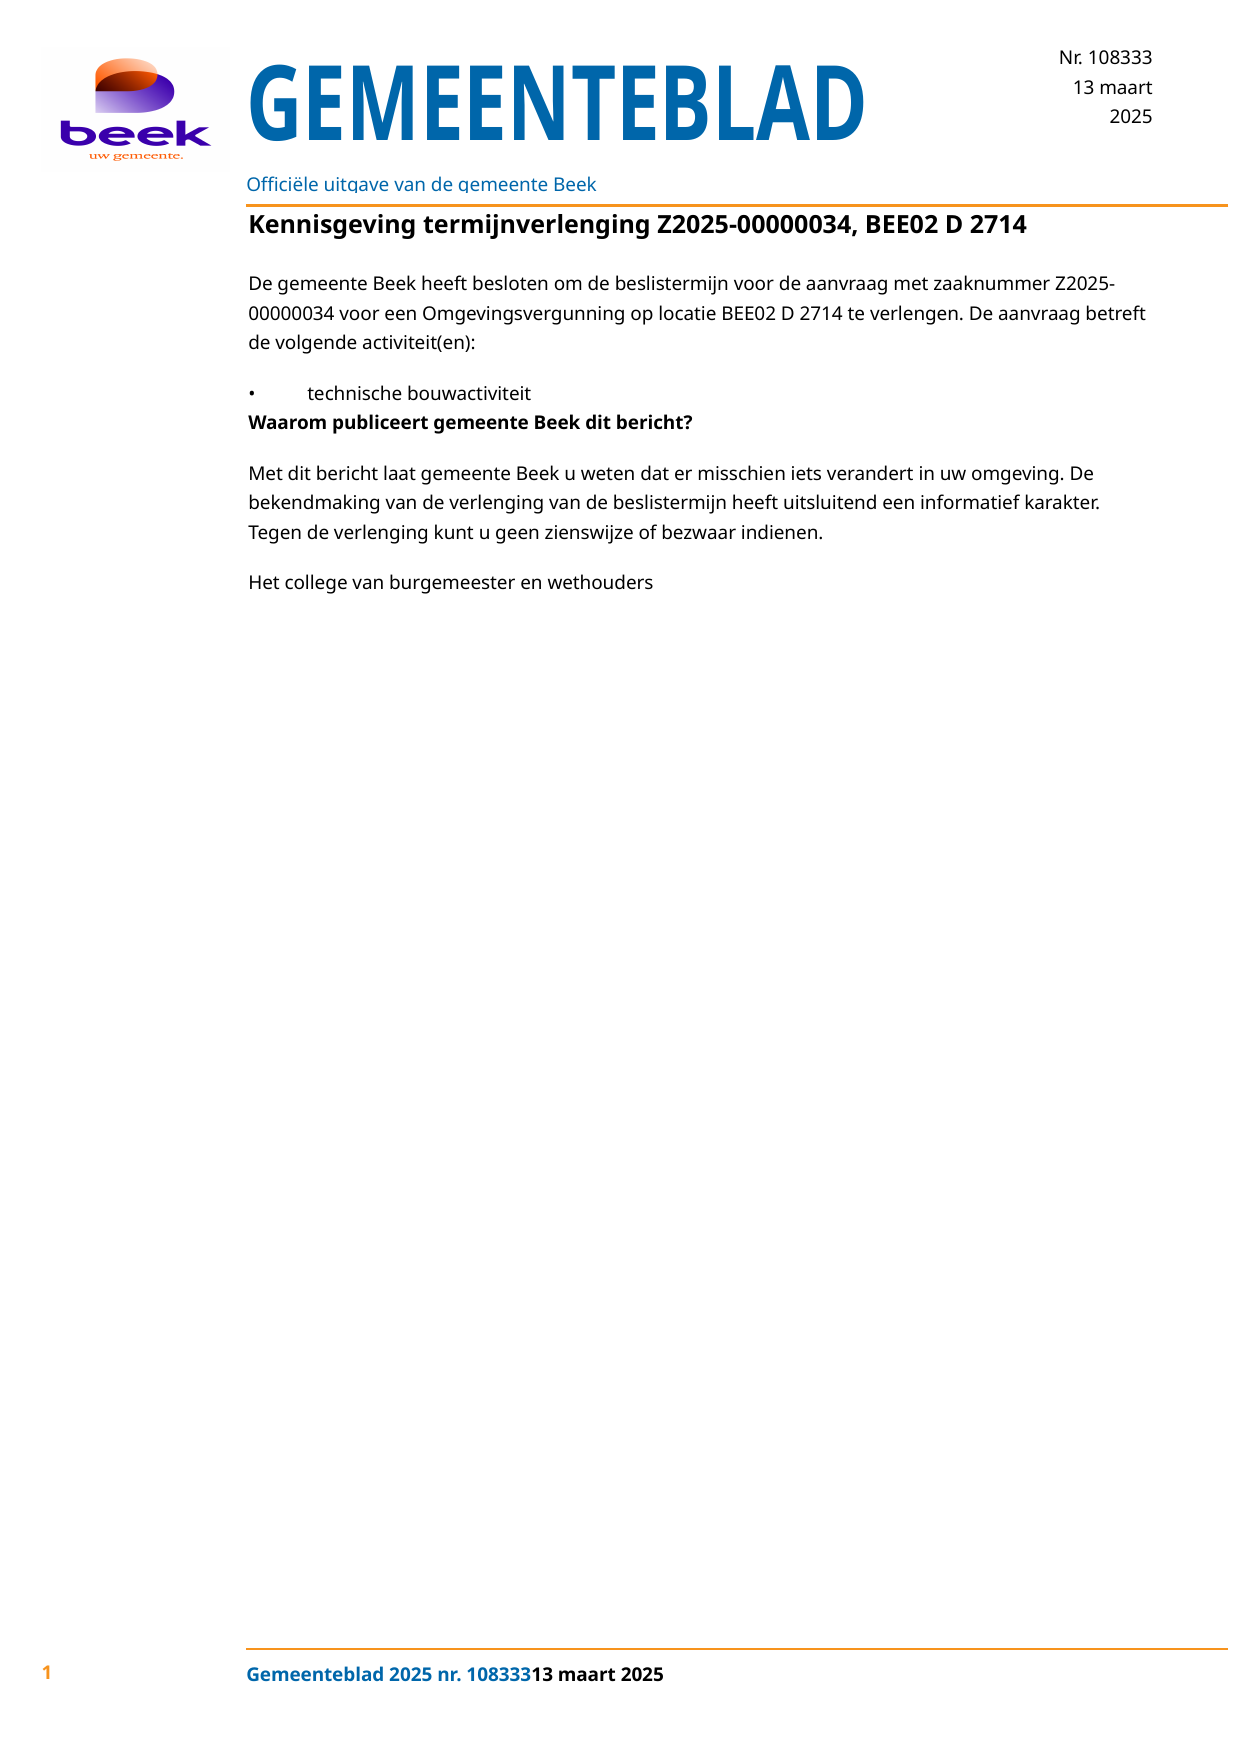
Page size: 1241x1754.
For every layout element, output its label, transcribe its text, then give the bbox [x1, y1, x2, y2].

text Waarom publiceert gemeente Beek dit bericht? [248, 409, 1152, 435]
picture [41, 47, 231, 172]
text Het college van burgemeester en wethouders [248, 569, 1152, 595]
list technische bouwactiviteit [248, 380, 1152, 406]
text Kennisgeving termijnverlenging Z2025-00000034, BEE02 D 2714 [248, 207, 1152, 241]
text Met dit bericht laat gemeente Beek u weten dat er misschien iets verandert in uw omgeving. De bekendmaking van de verlenging van de beslistermijn heeft uitsluitend een informatief karakter. Tegen de verlenging kunt u geen zienswijze of bezwaar indienen. [248, 460, 1152, 545]
text De gemeente Beek heeft besloten om de beslistermijn voor de aanvraag met zaaknummer Z2025-00000034 voor een Omgevingsvergunning op locatie BEE02 D 2714 te verlengen. De aanvraag betreft de volgende activiteit(en): [248, 270, 1152, 355]
